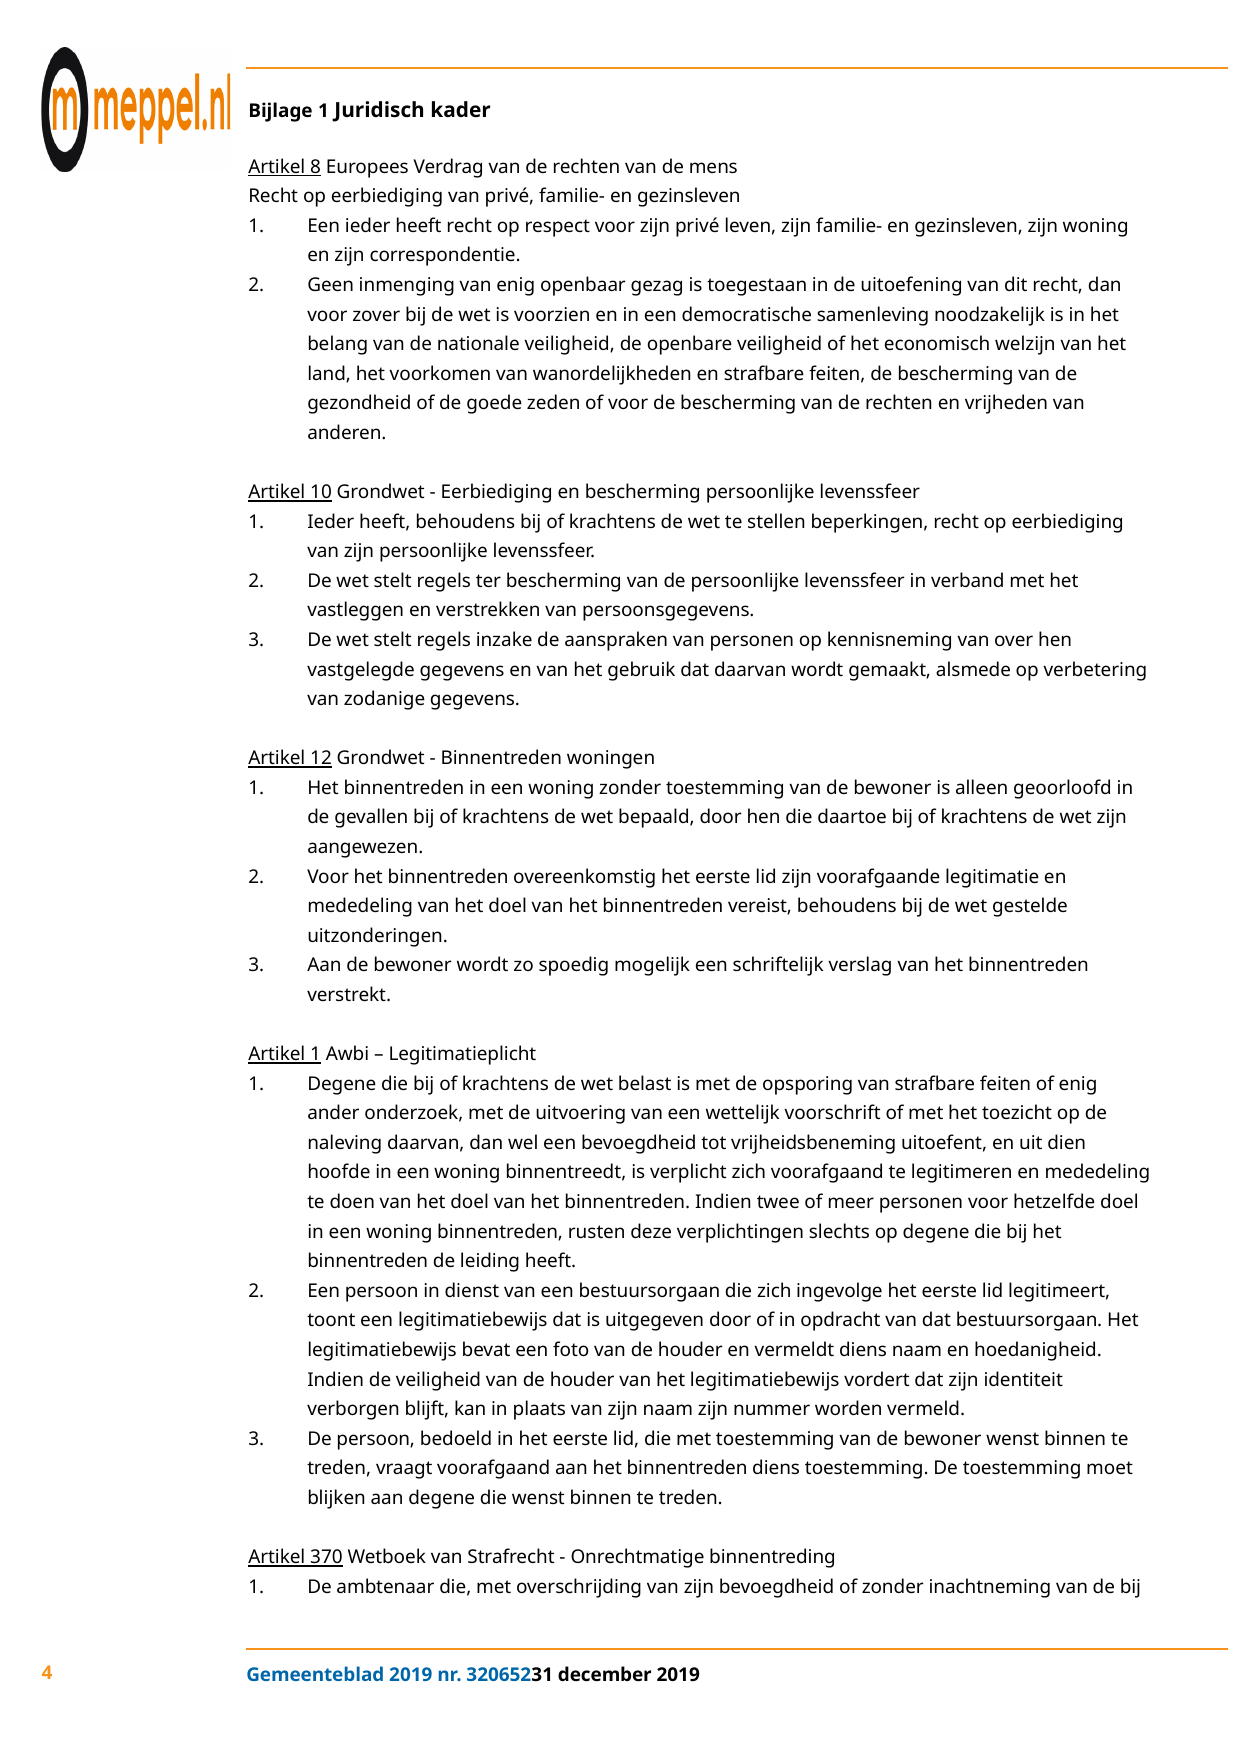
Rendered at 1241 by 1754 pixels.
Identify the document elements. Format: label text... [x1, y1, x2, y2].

list Ieder heeft, behoudens bij of krachtens de wet te stellen beperkingen, recht op eerbiediging van zijn persoonlijke levenssfeer. [248, 508, 1152, 563]
list Het binnentreden in een woning zonder toestemming van de bewoner is alleen geoorloofd in de gevallen bij of krachtens de wet bepaald, door hen die daartoe bij of krachtens de wet zijn aangewezen. [248, 774, 1152, 859]
list Degene die bij of krachtens de wet belast is met de opsporing van strafbare feiten of enig ander onderzoek, met de uitvoering van een wettelijk voorschrift of met het toezicht op de naleving daarvan, dan wel een bevoegdheid tot vrijheidsbeneming uitoefent, en uit dien hoofde in een woning binnentreedt, is verplicht zich voorafgaand te legitimeren en mededeling te doen van het doel van het binnentreden. Indien twee of meer personen voor hetzelfde doel in een woning binnentreden, rusten deze verplichtingen slechts op degene die bij het binnentreden de leiding heeft. [248, 1070, 1152, 1273]
text Artikel 8 Europees Verdrag van de rechten van de mens [248, 153, 1152, 179]
list De persoon, bedoeld in het eerste lid, die met toestemming van de bewoner wenst binnen te treden, vraagt voorafgaand aan het binnentreden diens toestemming. De toestemming moet blijken aan degene die wenst binnen te treden. [248, 1425, 1152, 1510]
text Bijlage 1 Juridisch kader [248, 95, 1152, 123]
list De ambtenaar die, met overschrijding van zijn bevoegdheid of zonder inachtneming van de bij [248, 1573, 1152, 1599]
list Geen inmenging van enig openbaar gezag is toegestaan in de uitoefening van dit recht, dan voor zover bij de wet is voorzien en in een democratische samenleving noodzakelijk is in het belang van de nationale veiligheid, de openbare veiligheid of het economisch welzijn van het land, het voorkomen van wanordelijkheden en strafbare feiten, de bescherming van de gezondheid of de goede zeden of voor de bescherming van de rechten en vrijheden van anderen. [248, 271, 1152, 445]
list De wet stelt regels inzake de aanspraken van personen op kennisneming van over hen vastgelegde gegevens en van het gebruik dat daarvan wordt gemaakt, alsmede op verbetering van zodanige gegevens. [248, 626, 1152, 711]
list Een ieder heeft recht op respect voor zijn privé leven, zijn familie- en gezinsleven, zijn woning en zijn correspondentie. [248, 212, 1152, 267]
text Artikel 370 Wetboek van Strafrecht - Onrechtmatige binnentreding [248, 1543, 1152, 1569]
list De wet stelt regels ter bescherming van de persoonlijke levenssfeer in verband met het vastleggen en verstrekken van persoonsgegevens. [248, 567, 1152, 622]
text Artikel 10 Grondwet - Eerbiediging en bescherming persoonlijke levenssfeer [248, 478, 1152, 504]
list Een persoon in dienst van een bestuursorgaan die zich ingevolge het eerste lid legitimeert, toont een legitimatiebewijs dat is uitgegeven door of in opdracht van dat bestuursorgaan. Het legitimatiebewijs bevat een foto van de houder en vermeldt diens naam en hoedanigheid. Indien de veiligheid van de houder van het legitimatiebewijs vordert dat zijn identiteit verborgen blijft, kan in plaats van zijn naam zijn nummer worden vermeld. [248, 1277, 1152, 1421]
text Recht op eerbiediging van privé, familie- en gezinsleven [248, 182, 1152, 208]
list Voor het binnentreden overeenkomstig het eerste lid zijn voorafgaande legitimatie en mededeling van het doel van het binnentreden vereist, behoudens bij de wet gestelde uitzonderingen. [248, 863, 1152, 948]
picture [41, 47, 231, 172]
text Artikel 12 Grondwet - Binnentreden woningen [248, 744, 1152, 770]
text Artikel 1 Awbi – Legitimatieplicht [248, 1040, 1152, 1066]
list Aan de bewoner wordt zo spoedig mogelijk een schriftelijk verslag van het binnentreden verstrekt. [248, 952, 1152, 1007]
